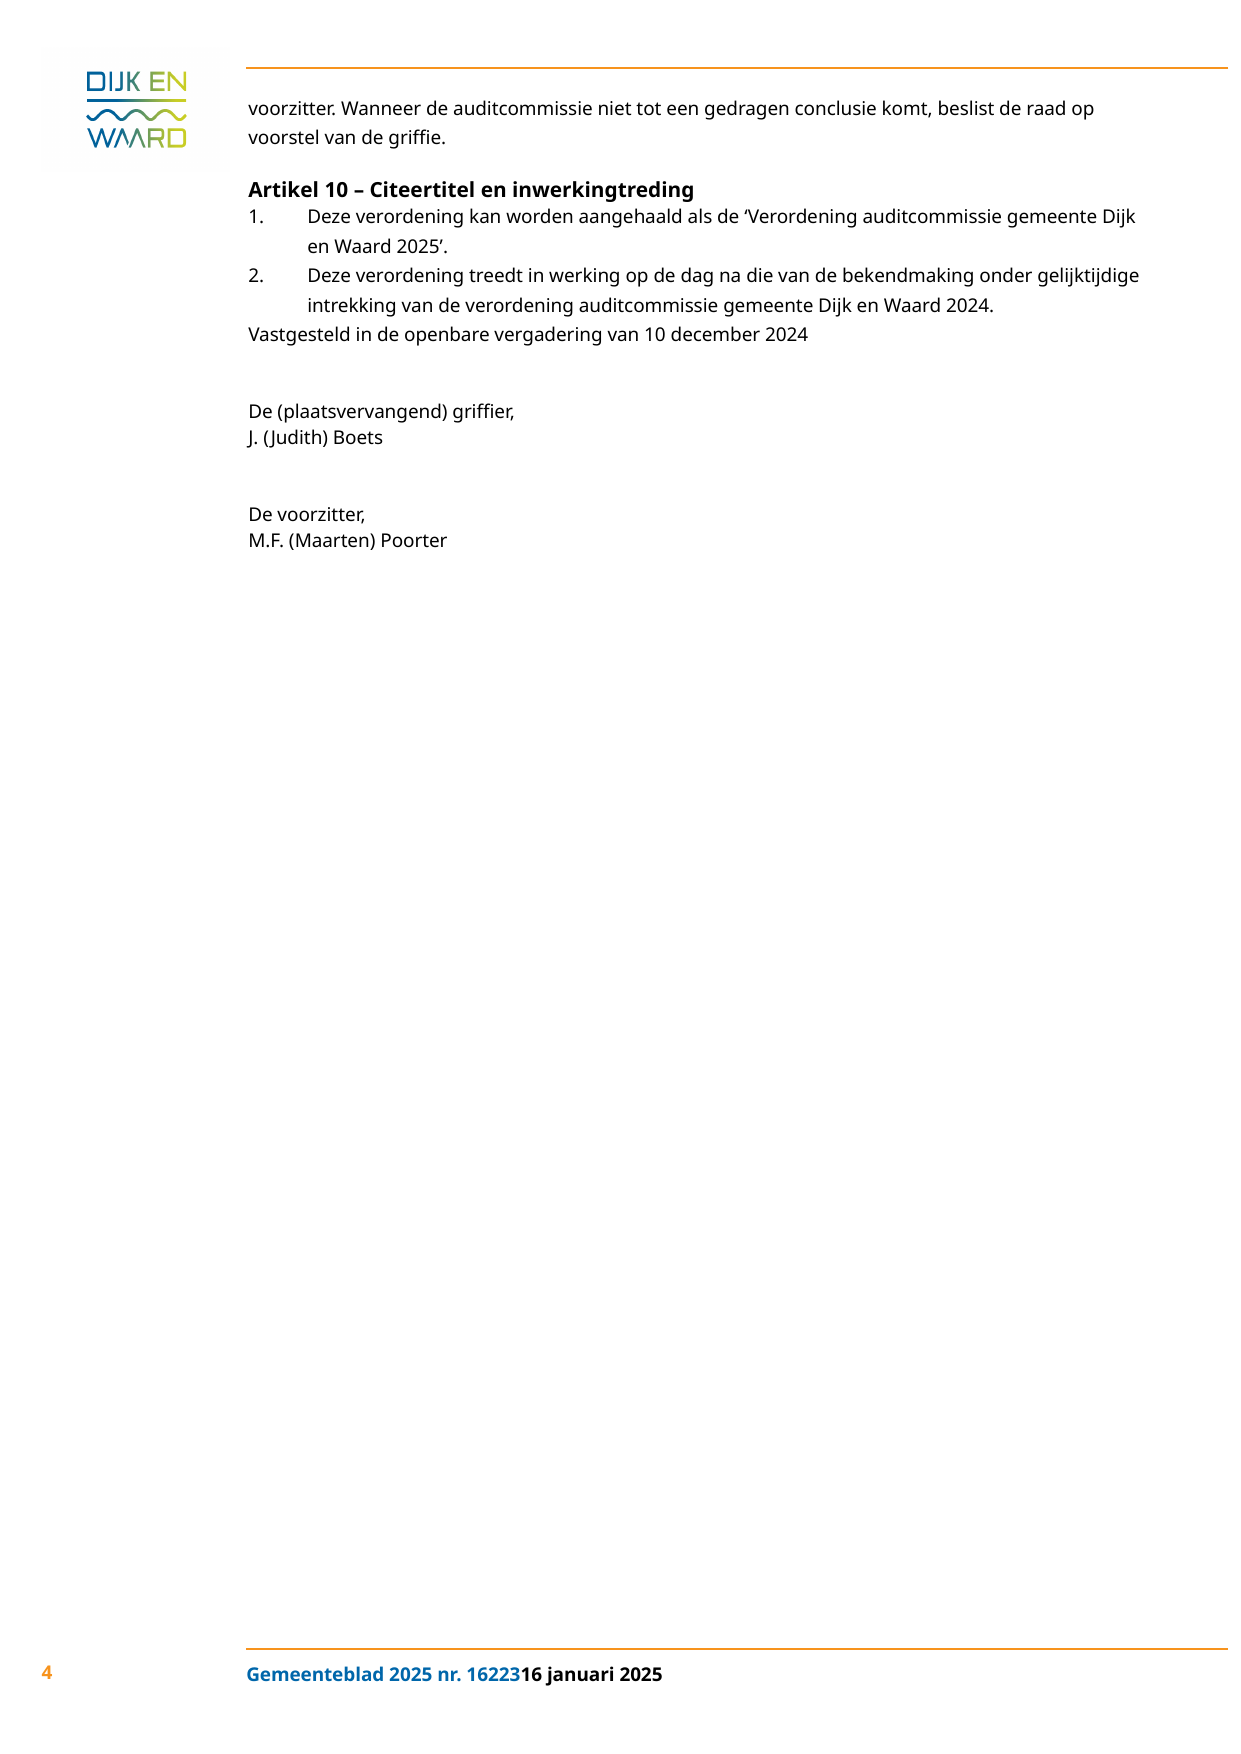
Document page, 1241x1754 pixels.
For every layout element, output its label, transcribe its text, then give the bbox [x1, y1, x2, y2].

text voorzitter. Wanneer de auditcommissie niet tot een gedragen conclusie komt, beslist de raad op voorstel van de griffie. [248, 95, 1152, 150]
list Deze verordening treedt in werking op de dag na die van de bekendmaking onder gelijktijdige intrekking van de verordening auditcommissie gemeente Dijk en Waard 2024. [248, 262, 1152, 318]
text M.F. (Maarten) Poorter [248, 527, 1152, 553]
list Deze verordening kan worden aangehaald als de ‘Verordening auditcommissie gemeente Dijk en Waard 2025’. [248, 203, 1152, 258]
text Vastgesteld in de openbare vergadering van 10 december 2024 [248, 322, 1152, 347]
text Artikel 10 – Citeertitel en inwerkingtreding [248, 175, 1152, 203]
text De (plaatsvervangend) griffier, [248, 399, 1152, 424]
text J. (Judith) Boets [248, 424, 1152, 450]
text De voorzitter, [248, 502, 1152, 527]
picture [41, 47, 231, 172]
